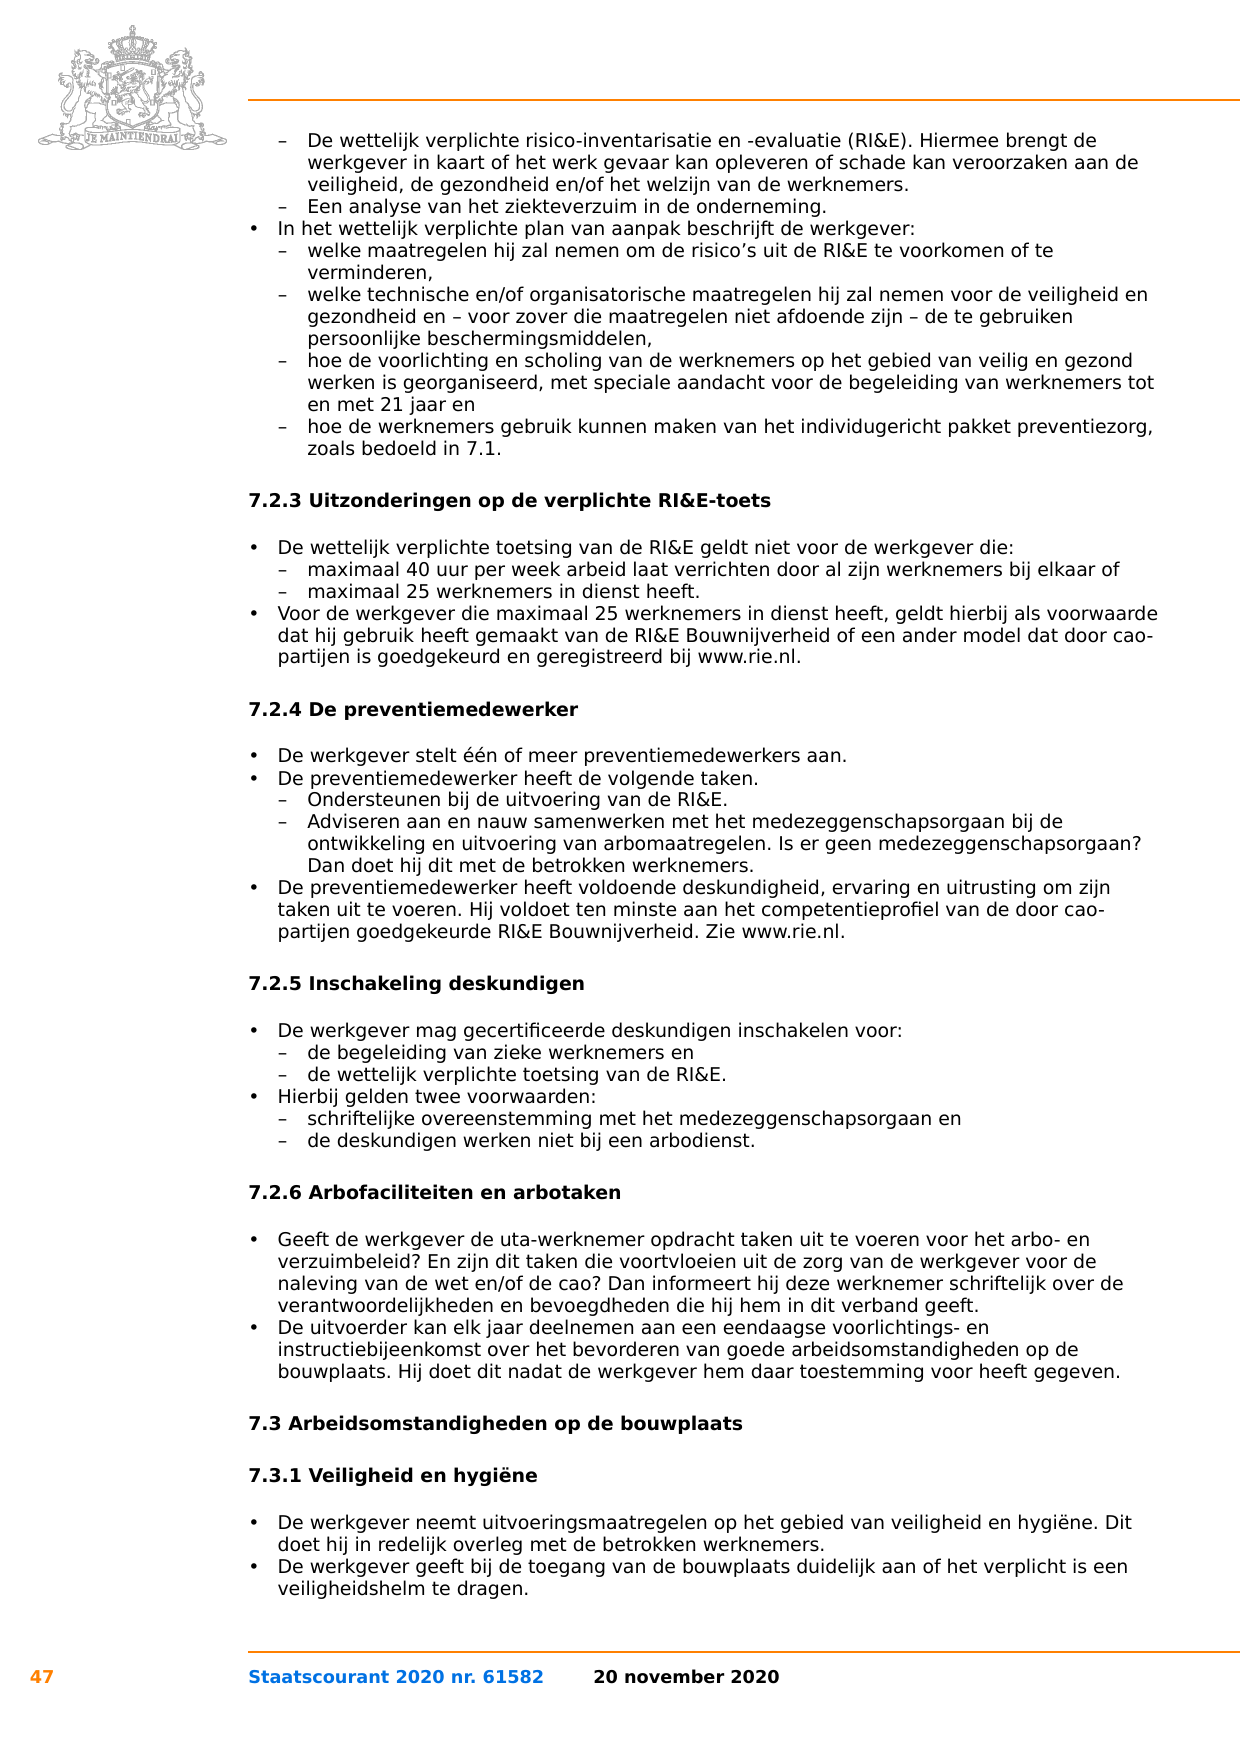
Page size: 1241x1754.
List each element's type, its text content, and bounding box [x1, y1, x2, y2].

text – de wettelijk verplichte toetsing van de RI&E. [278, 1064, 1163, 1086]
picture [38, 25, 227, 150]
subtitle 7.2.5 Inschakeling deskundigen [248, 973, 1163, 995]
subtitle 7.2.6 Arbofaciliteiten en arbotaken [248, 1182, 1163, 1204]
text – Adviseren aan en nauw samenwerken met het medezeggenschapsorgaan bij de ontwikkeling en uitvoering van arbomaatregelen. Is er geen medezeggenschapsorgaan? Dan doet hij dit met de betrokken werknemers. [278, 811, 1163, 877]
text • De werkgever neemt uitvoeringsmaatregelen op het gebied van veiligheid en hygiëne. Dit doet hij in redelijk overleg met de betrokken werknemers. [248, 1512, 1163, 1556]
subtitle 7.2.4 De preventiemedewerker [248, 698, 1163, 720]
text – welke maatregelen hij zal nemen om de risico’s uit de RI&E te voorkomen of te verminderen, [278, 240, 1163, 284]
text – hoe de voorlichting en scholing van de werknemers op het gebied van veilig en gezond werken is georganiseerd, met speciale aandacht voor de begeleiding van werknemers tot en met 21 jaar en [278, 350, 1163, 416]
text • De wettelijk verplichte toetsing van de RI&E geldt niet voor de werkgever die: [248, 537, 1163, 558]
text – Ondersteunen bij de uitvoering van de RI&E. [278, 789, 1163, 811]
text • In het wettelijk verplichte plan van aanpak beschrijft de werkgever: [248, 218, 1163, 240]
text – Een analyse van het ziekteverzuim in de onderneming. [278, 196, 1163, 218]
subtitle 7.3 Arbeidsomstandigheden op de bouwplaats [248, 1413, 1163, 1435]
text – maximaal 25 werknemers in dienst heeft. [278, 581, 1163, 602]
text • De werkgever stelt één of meer preventiemedewerkers aan. [248, 745, 1163, 767]
text • De preventiemedewerker heeft voldoende deskundigheid, ervaring en uitrusting om zijn taken uit te voeren. Hij voldoet ten minste aan het competentieprofiel van de door cao-partijen goedgekeurde RI&E Bouwnijverheid. Zie www.rie.nl. [248, 877, 1163, 943]
text – maximaal 40 uur per week arbeid laat verrichten door al zijn werknemers bij elkaar of [278, 558, 1163, 581]
text – schriftelijke overeenstemming met het medezeggenschapsorgaan en [278, 1108, 1163, 1130]
text • De preventiemedewerker heeft de volgende taken. [248, 767, 1163, 789]
text – de begeleiding van zieke werknemers en [278, 1042, 1163, 1064]
text – welke technische en/of organisatorische maatregelen hij zal nemen voor de veiligheid en gezondheid en – voor zover die maatregelen niet afdoende zijn – de te gebruiken persoonlijke beschermingsmiddelen, [278, 284, 1163, 350]
text • Hierbij gelden twee voorwaarden: [248, 1086, 1163, 1108]
text • Voor de werkgever die maximaal 25 werknemers in dienst heeft, geldt hierbij als voorwaarde dat hij gebruik heeft gemaakt van de RI&E Bouwnijverheid of een ander model dat door cao-partijen is goedgekeurd en geregistreerd bij www.rie.nl. [248, 602, 1163, 668]
text • De werkgever mag gecertificeerde deskundigen inschakelen voor: [248, 1020, 1163, 1042]
text – de deskundigen werken niet bij een arbodienst. [278, 1130, 1163, 1152]
text • De uitvoerder kan elk jaar deelnemen aan een eendaagse voorlichtings- en instructiebijeenkomst over het bevorderen van goede arbeidsomstandigheden op de bouwplaats. Hij doet dit nadat de werkgever hem daar toestemming voor heeft gegeven. [248, 1317, 1163, 1383]
text – hoe de werknemers gebruik kunnen maken van het individugericht pakket preventiezorg, zoals bedoeld in 7.1. [278, 416, 1163, 459]
subtitle 7.3.1 Veiligheid en hygiëne [248, 1465, 1163, 1487]
text • De werkgever geeft bij de toegang van de bouwplaats duidelijk aan of het verplicht is een veiligheidshelm te dragen. [248, 1556, 1163, 1600]
text – De wettelijk verplichte risico-inventarisatie en -evaluatie (RI&E). Hiermee brengt de werkgever in kaart of het werk gevaar kan opleveren of schade kan veroorzaken aan de veiligheid, de gezondheid en/of het welzijn van de werknemers. [278, 130, 1163, 196]
subtitle 7.2.3 Uitzonderingen op de verplichte RI&E-toets [248, 489, 1163, 512]
text • Geeft de werkgever de uta-werknemer opdracht taken uit te voeren voor het arbo- en verzuimbeleid? En zijn dit taken die voortvloeien uit de zorg van de werkgever voor de naleving van de wet en/of de cao? Dan informeert hij deze werknemer schriftelijk over de verantwoordelijkheden en bevoegdheden die hij hem in dit verband geeft. [248, 1229, 1163, 1317]
